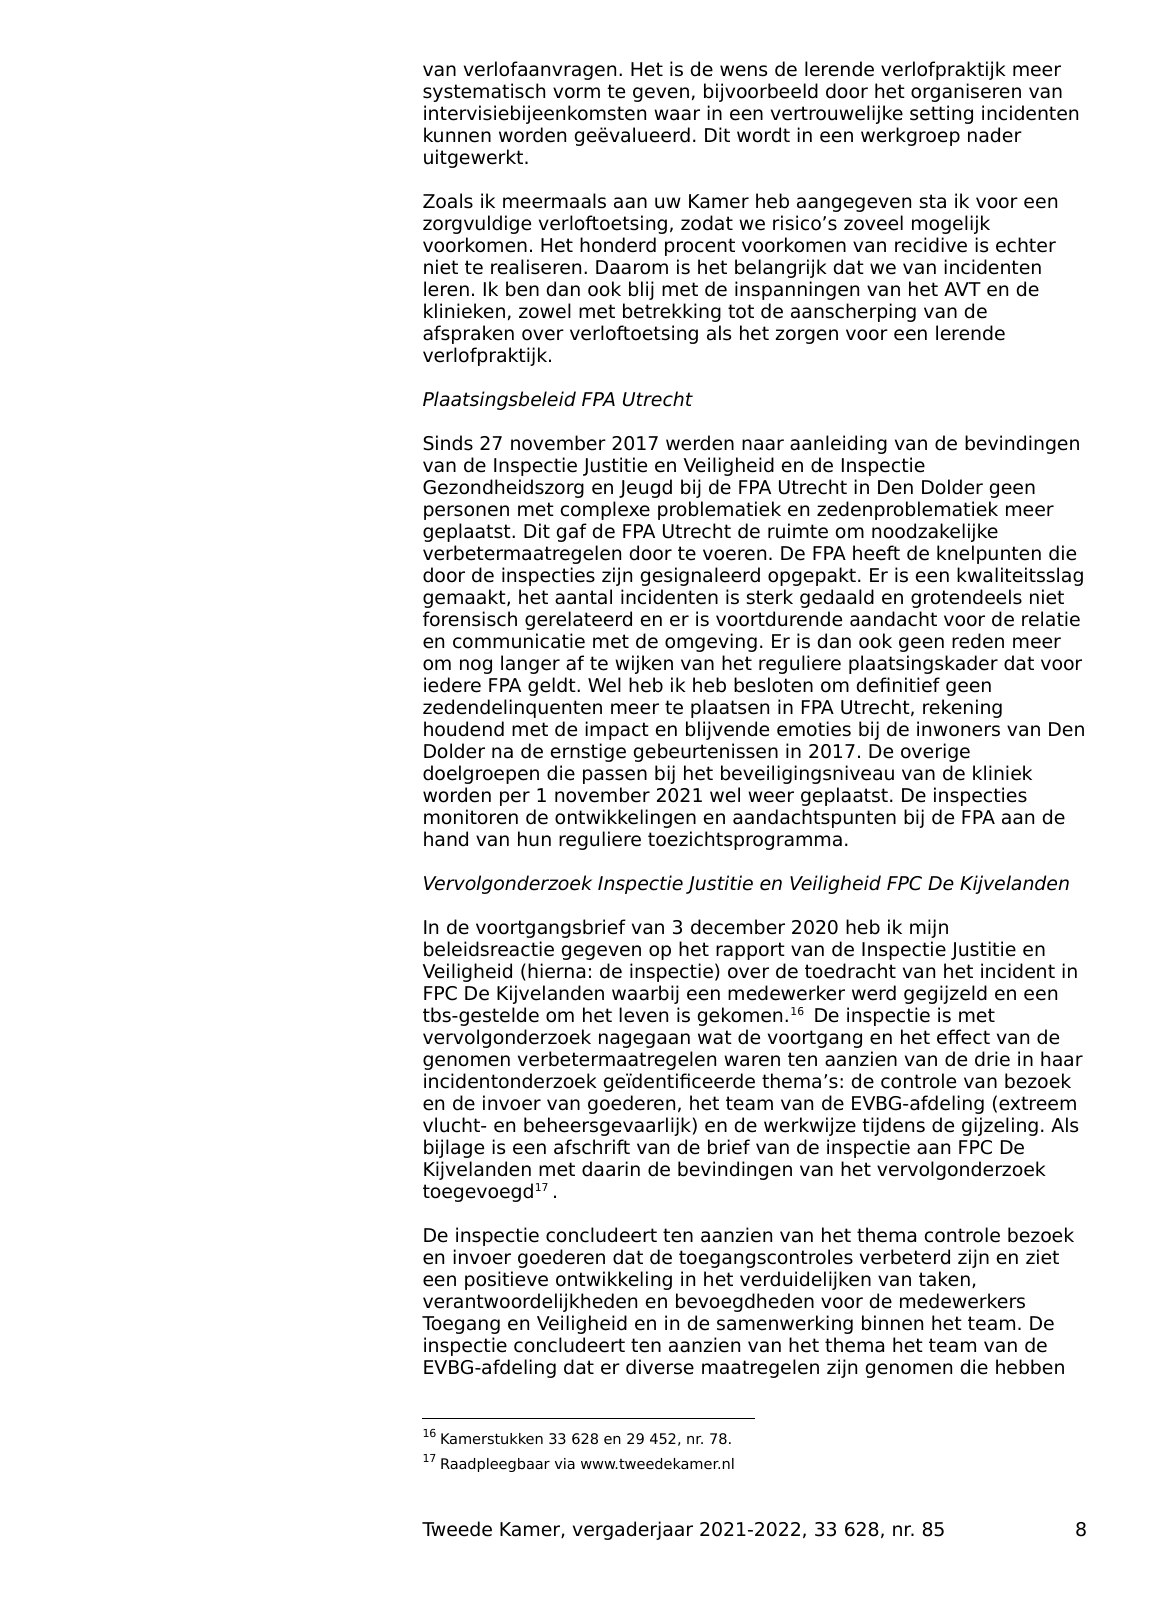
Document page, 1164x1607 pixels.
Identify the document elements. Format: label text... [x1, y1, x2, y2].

subtitle Plaatsingsbeleid FPA Utrecht [422, 389, 1087, 411]
text Raadpleegbaar via www.tweedekamer.nl [422, 1452, 1087, 1474]
text van verlofaanvragen. Het is de wens de lerende verlofpraktijk meer systematisch vorm te geven, bijvoorbeeld door het organiseren van intervisiebijeenkomsten waar in een vertrouwelijke setting incidenten kunnen worden geëvalueerd. Dit wordt in een werkgroep nader uitgewerkt. [422, 59, 1087, 169]
text In de voortgangsbrief van 3 december 2020 heb ik mijn beleidsreactie gegeven op het rapport van de Inspectie Justitie en Veiligheid (hierna: de inspectie) over de toedracht van het incident in FPC De Kijvelanden waarbij een medewerker werd gegijzeld en een tbs-gestelde om het leven is gekomen. De inspectie is met vervolgonderzoek nagegaan wat de voortgang en het effect van de genomen verbetermaatregelen waren ten aanzien van de drie in haar incidentonderzoek geïdentificeerde thema’s: de controle van bezoek en de invoer van goederen, het team van de EVBG-afdeling (extreem vlucht- en beheersgevaarlijk) en de werkwijze tijdens de gijzeling. Als bijlage is een afschrift van de brief van de inspectie aan FPC De Kijvelanden met daarin de bevindingen van het vervolgonderzoek toegevoegd. [422, 917, 1087, 1203]
text Zoals ik meermaals aan uw Kamer heb aangegeven sta ik voor een zorgvuldige verloftoetsing, zodat we risico’s zoveel mogelijk voorkomen. Het honderd procent voorkomen van recidive is echter niet te realiseren. Daarom is het belangrijk dat we van incidenten leren. Ik ben dan ook blij met de inspanningen van het AVT en de klinieken, zowel met betrekking tot de aanscherping van de afspraken over verloftoetsing als het zorgen voor een lerende verlofpraktijk. [422, 191, 1087, 367]
text De inspectie concludeert ten aanzien van het thema controle bezoek en invoer goederen dat de toegangscontroles verbeterd zijn en ziet een positieve ontwikkeling in het verduidelijken van taken, verantwoordelijkheden en bevoegdheden voor de medewerkers Toegang en Veiligheid en in de samenwerking binnen het team. De inspectie concludeert ten aanzien van het thema het team van de EVBG-afdeling dat er diverse maatregelen zijn genomen die hebben [422, 1225, 1087, 1379]
text Sinds 27 november 2017 werden naar aanleiding van de bevindingen van de Inspectie Justitie en Veiligheid en de Inspectie Gezondheidszorg en Jeugd bij de FPA Utrecht in Den Dolder geen personen met complexe problematiek en zedenproblematiek meer geplaatst. Dit gaf de FPA Utrecht de ruimte om noodzakelijke verbetermaatregelen door te voeren. De FPA heeft de knelpunten die door de inspecties zijn gesignaleerd opgepakt. Er is een kwaliteitsslag gemaakt, het aantal incidenten is sterk gedaald en grotendeels niet forensisch gerelateerd en er is voortdurende aandacht voor de relatie en communicatie met de omgeving. Er is dan ook geen reden meer om nog langer af te wijken van het reguliere plaatsingskader dat voor iedere FPA geldt. Wel heb ik heb besloten om definitief geen zedendelinquenten meer te plaatsen in FPA Utrecht, rekening houdend met de impact en blijvende emoties bij de inwoners van Den Dolder na de ernstige gebeurtenissen in 2017. De overige doelgroepen die passen bij het beveiligingsniveau van de kliniek worden per 1 november 2021 wel weer geplaatst. De inspecties monitoren de ontwikkelingen en aandachtspunten bij de FPA aan de hand van hun reguliere toezichtsprogramma. [422, 433, 1087, 851]
subtitle Vervolgonderzoek Inspectie Justitie en Veiligheid FPC De Kijvelanden [422, 873, 1087, 895]
text Kamerstukken 33 628 en 29 452, nr. 78. [422, 1427, 1087, 1449]
